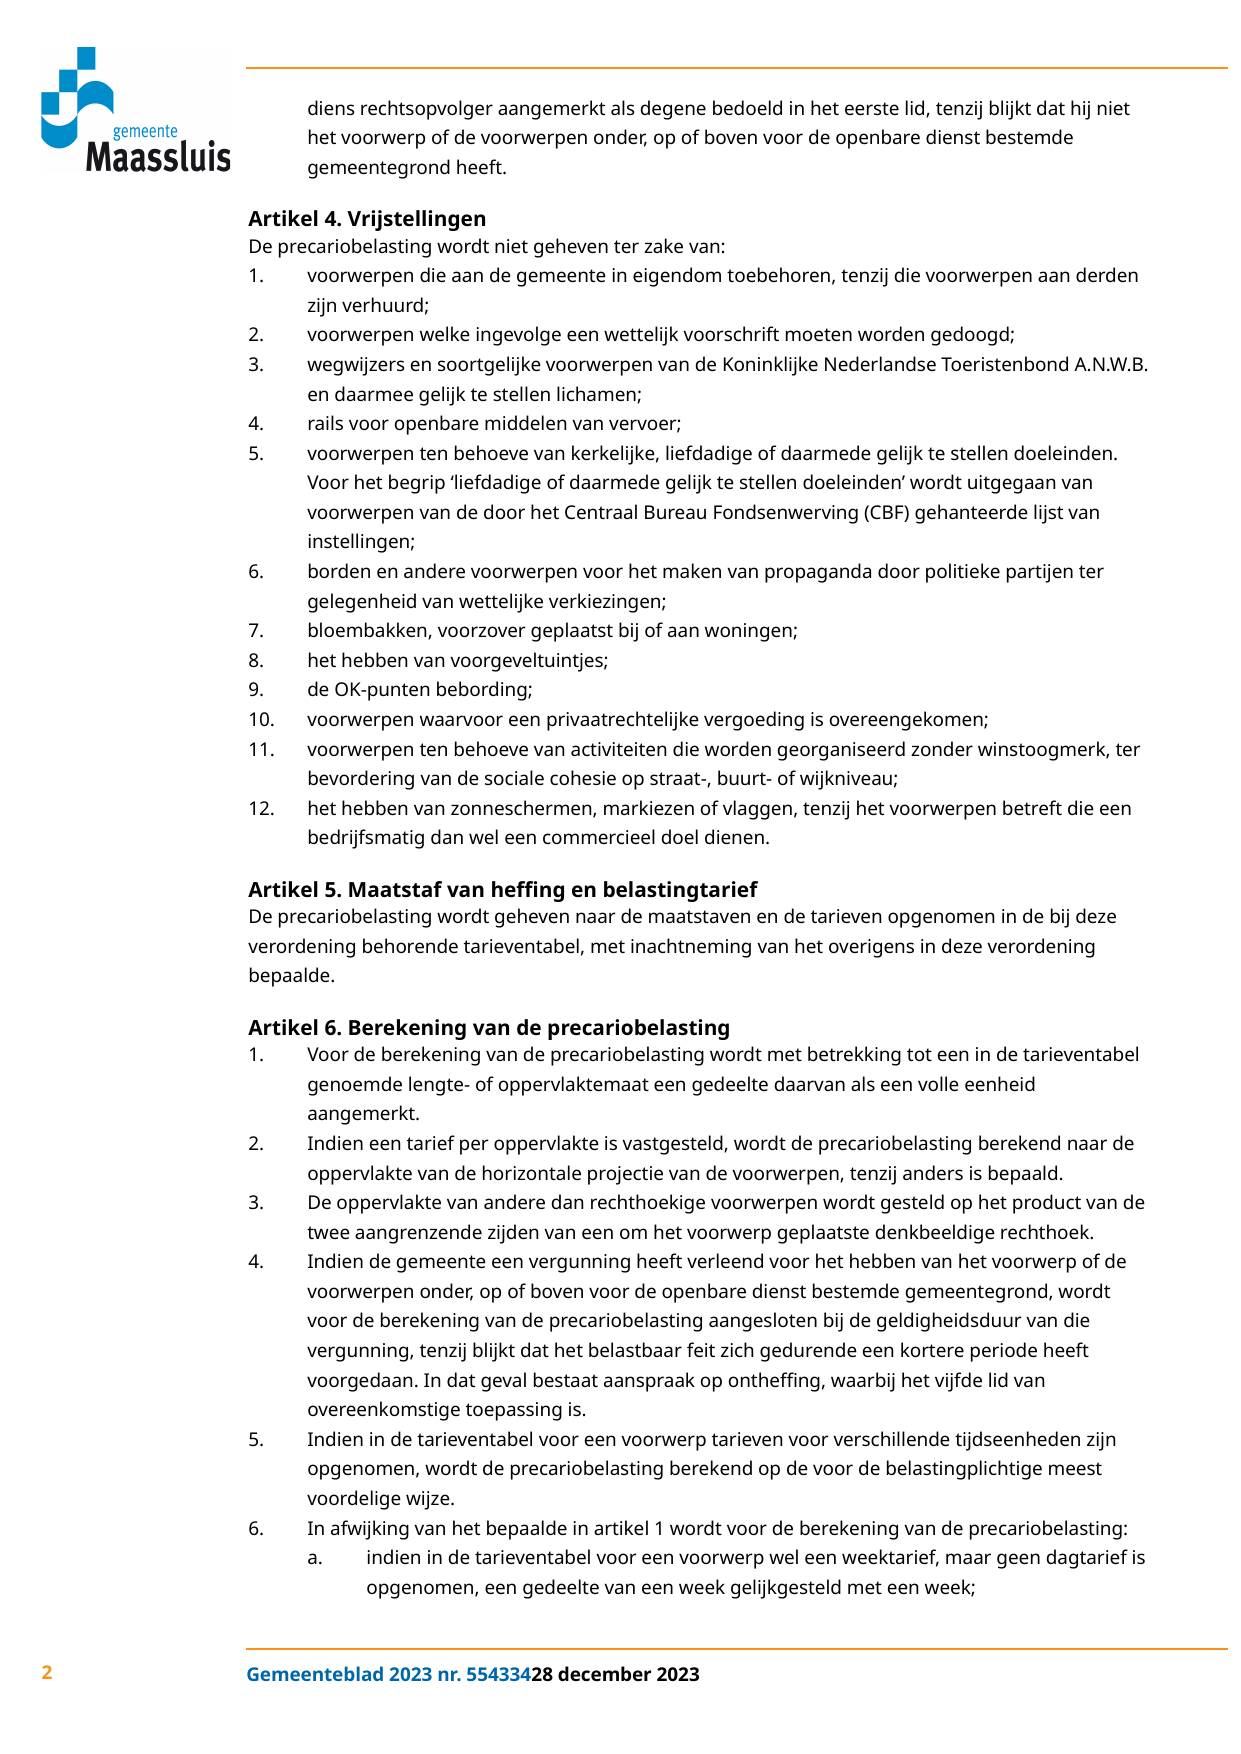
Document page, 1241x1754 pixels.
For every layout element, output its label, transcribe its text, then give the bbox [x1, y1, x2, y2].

list rails voor openbare middelen van vervoer; [248, 410, 1152, 436]
list voorwerpen welke ingevolge een wettelijk voorschrift moeten worden gedoogd; [248, 322, 1152, 347]
list het hebben van zonneschermen, markiezen of vlaggen, tenzij het voorwerpen betreft die een bedrijfsmatig dan wel een commercieel doel dienen. [248, 795, 1152, 850]
list voorwerpen die aan de gemeente in eigendom toebehoren, tenzij die voorwerpen aan derden zijn verhuurd; [248, 262, 1152, 318]
list de OK-punten bebording; [248, 677, 1152, 702]
list voorwerpen ten behoeve van kerkelijke, liefdadige of daarmede gelijk te stellen doeleinden. Voor het begrip ‘liefdadige of daarmede gelijk te stellen doeleinden’ wordt uitgegaan van voorwerpen van de door het Centraal Bureau Fondsenwerving (CBF) gehanteerde lijst van instellingen; [248, 440, 1152, 554]
list voorwerpen ten behoeve van activiteiten die worden georganiseerd zonder winstoogmerk, ter bevordering van de sociale cohesie op straat-, buurt- of wijkniveau; [248, 736, 1152, 791]
text Artikel 5. Maatstaf van heffing en belastingtarief [248, 875, 1152, 903]
text De precariobelasting wordt niet geheven ter zake van: [248, 233, 1152, 258]
text Artikel 6. Berekening van de precariobelasting [248, 1013, 1152, 1041]
picture [41, 47, 231, 172]
list voorwerpen waarvoor een privaatrechtelijke vergoeding is overeengekomen; [248, 706, 1152, 732]
list In afwijking van het bepaalde in artikel 1 wordt voor de berekening van de precariobelasting: [248, 1515, 1152, 1540]
list bloembakken, voorzover geplaatst bij of aan woningen; [248, 617, 1152, 643]
list Indien de gemeente een vergunning heeft verleend voor het hebben van het voorwerp of de voorwerpen onder, op of boven voor de openbare dienst bestemde gemeentegrond, wordt voor de berekening van de precariobelasting aangesloten bij de geldigheidsduur van die vergunning, tenzij blijkt dat het belastbaar feit zich gedurende een kortere periode heeft voorgedaan. In dat geval bestaat aanspraak op ontheffing, waarbij het vijfde lid van overeenkomstige toepassing is. [248, 1248, 1152, 1422]
text Artikel 4. Vrijstellingen [248, 204, 1152, 233]
list Indien een tarief per oppervlakte is vastgesteld, wordt de precariobelasting berekend naar de oppervlakte van de horizontale projectie van de voorwerpen, tenzij anders is bepaald. [248, 1130, 1152, 1185]
text De precariobelasting wordt geheven naar de maatstaven en de tarieven opgenomen in de bij deze verordening behorende tarieventabel, met inachtneming van het overigens in deze verordening bepaalde. [248, 903, 1152, 988]
list het hebben van voorgeveltuintjes; [248, 647, 1152, 673]
list De oppervlakte van andere dan rechthoekige voorwerpen wordt gesteld op het product van de twee aangrenzende zijden van een om het voorwerp geplaatste denkbeeldige rechthoek. [248, 1189, 1152, 1244]
list Voor de berekening van de precariobelasting wordt met betrekking tot een in de tarieventabel genoemde lengte- of oppervlaktemaat een gedeelte daarvan als een volle eenheid aangemerkt. [248, 1041, 1152, 1126]
list indien in de tarieventabel voor een voorwerp wel een weektarief, maar geen dagtarief is opgenomen, een gedeelte van een week gelijkgesteld met een week; [307, 1544, 1152, 1599]
list Indien in de tarieventabel voor een voorwerp tarieven voor verschillende tijdseenheden zijn opgenomen, wordt de precariobelasting berekend op de voor de belastingplichtige meest voordelige wijze. [248, 1426, 1152, 1511]
list diens rechtsopvolger aangemerkt als degene bedoeld in het eerste lid, tenzij blijkt dat hij niet het voorwerp of de voorwerpen onder, op of boven voor de openbare dienst bestemde gemeentegrond heeft. [248, 95, 1152, 180]
list wegwijzers en soortgelijke voorwerpen van de Koninklijke Nederlandse Toeristenbond A.N.W.B. en daarmee gelijk te stellen lichamen; [248, 351, 1152, 406]
list borden en andere voorwerpen voor het maken van propaganda door politieke partijen ter gelegenheid van wettelijke verkiezingen; [248, 558, 1152, 613]
picture [41, 47, 77, 92]
